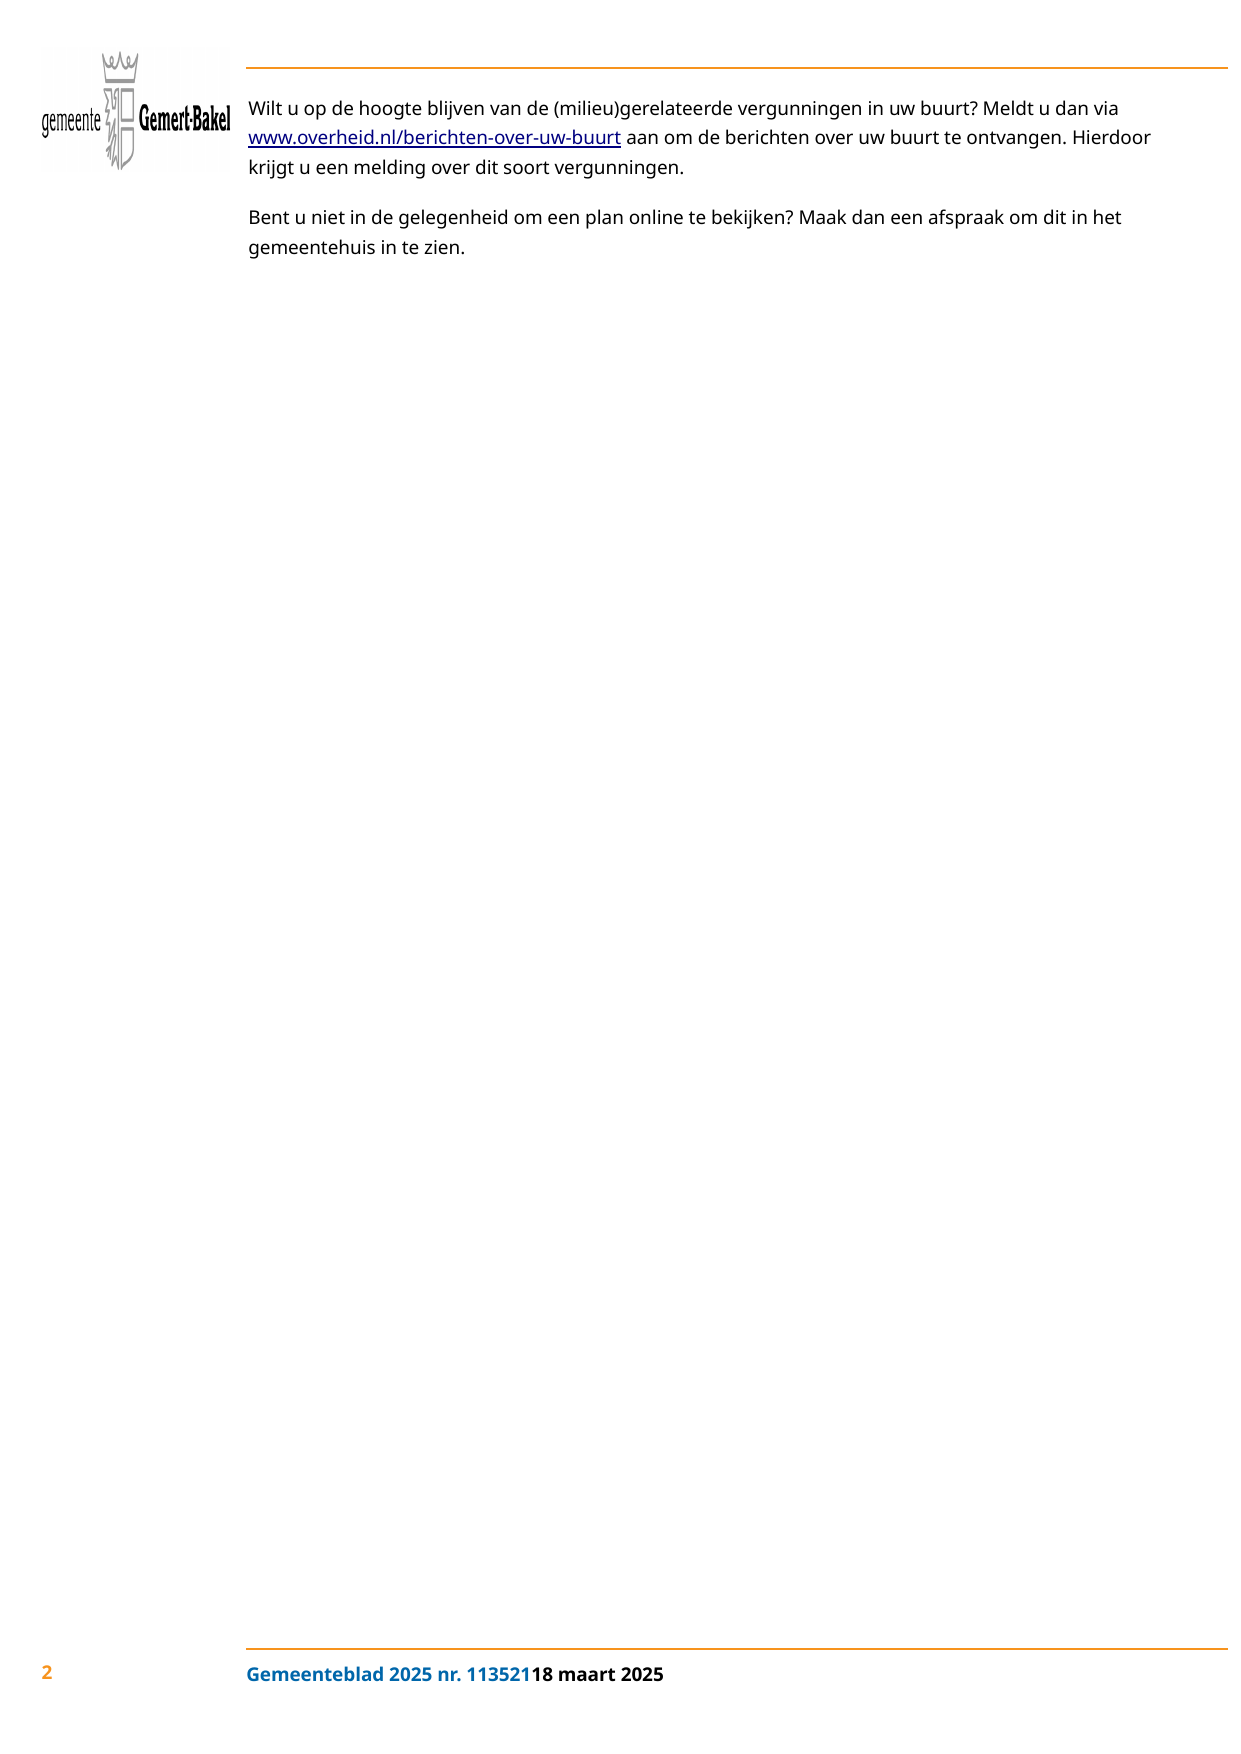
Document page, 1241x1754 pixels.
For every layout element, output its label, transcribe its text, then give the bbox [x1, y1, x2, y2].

text Bent u niet in de gelegenheid om een plan online te bekijken? Maak dan een afspraak om dit in het gemeentehuis in te zien. [248, 204, 1152, 260]
picture [41, 47, 231, 172]
text Wilt u op de hoogte blijven van de (milieu)gerelateerde vergunningen in uw buurt? Meldt u dan via www.overheid.nl/berichten-over-uw-buurt aan om de berichten over uw buurt te ontvangen. Hierdoor krijgt u een melding over dit soort vergunningen. [248, 95, 1152, 180]
